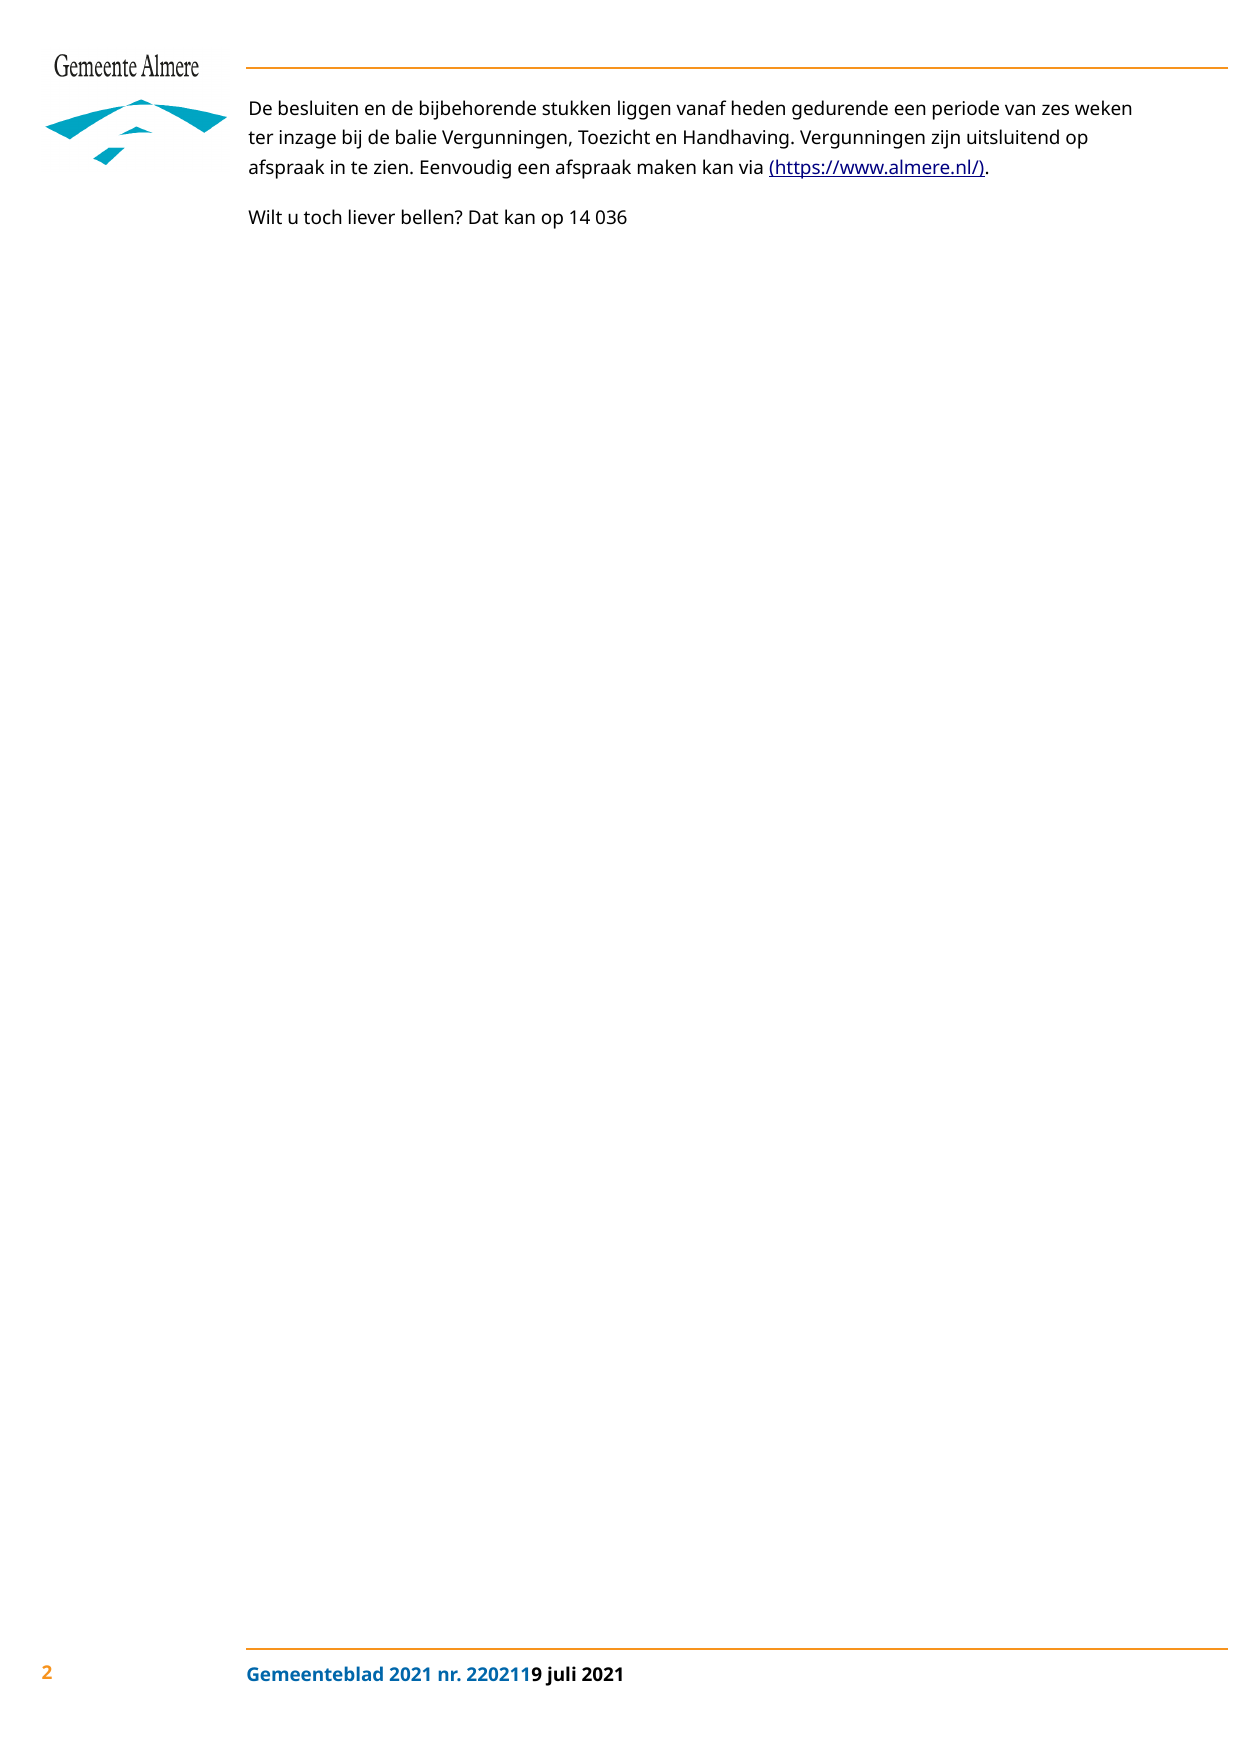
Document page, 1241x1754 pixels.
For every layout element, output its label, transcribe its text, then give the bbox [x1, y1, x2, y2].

picture [41, 47, 231, 172]
text De besluiten en de bijbehorende stukken liggen vanaf heden gedurende een periode van zes weken ter inzage bij de balie Vergunningen, Toezicht en Handhaving. Vergunningen zijn uitsluitend op afspraak in te zien. Eenvoudig een afspraak maken kan via (https://www.almere.nl/). [248, 95, 1152, 180]
text Wilt u toch liever bellen? Dat kan op 14 036 [248, 204, 1152, 230]
